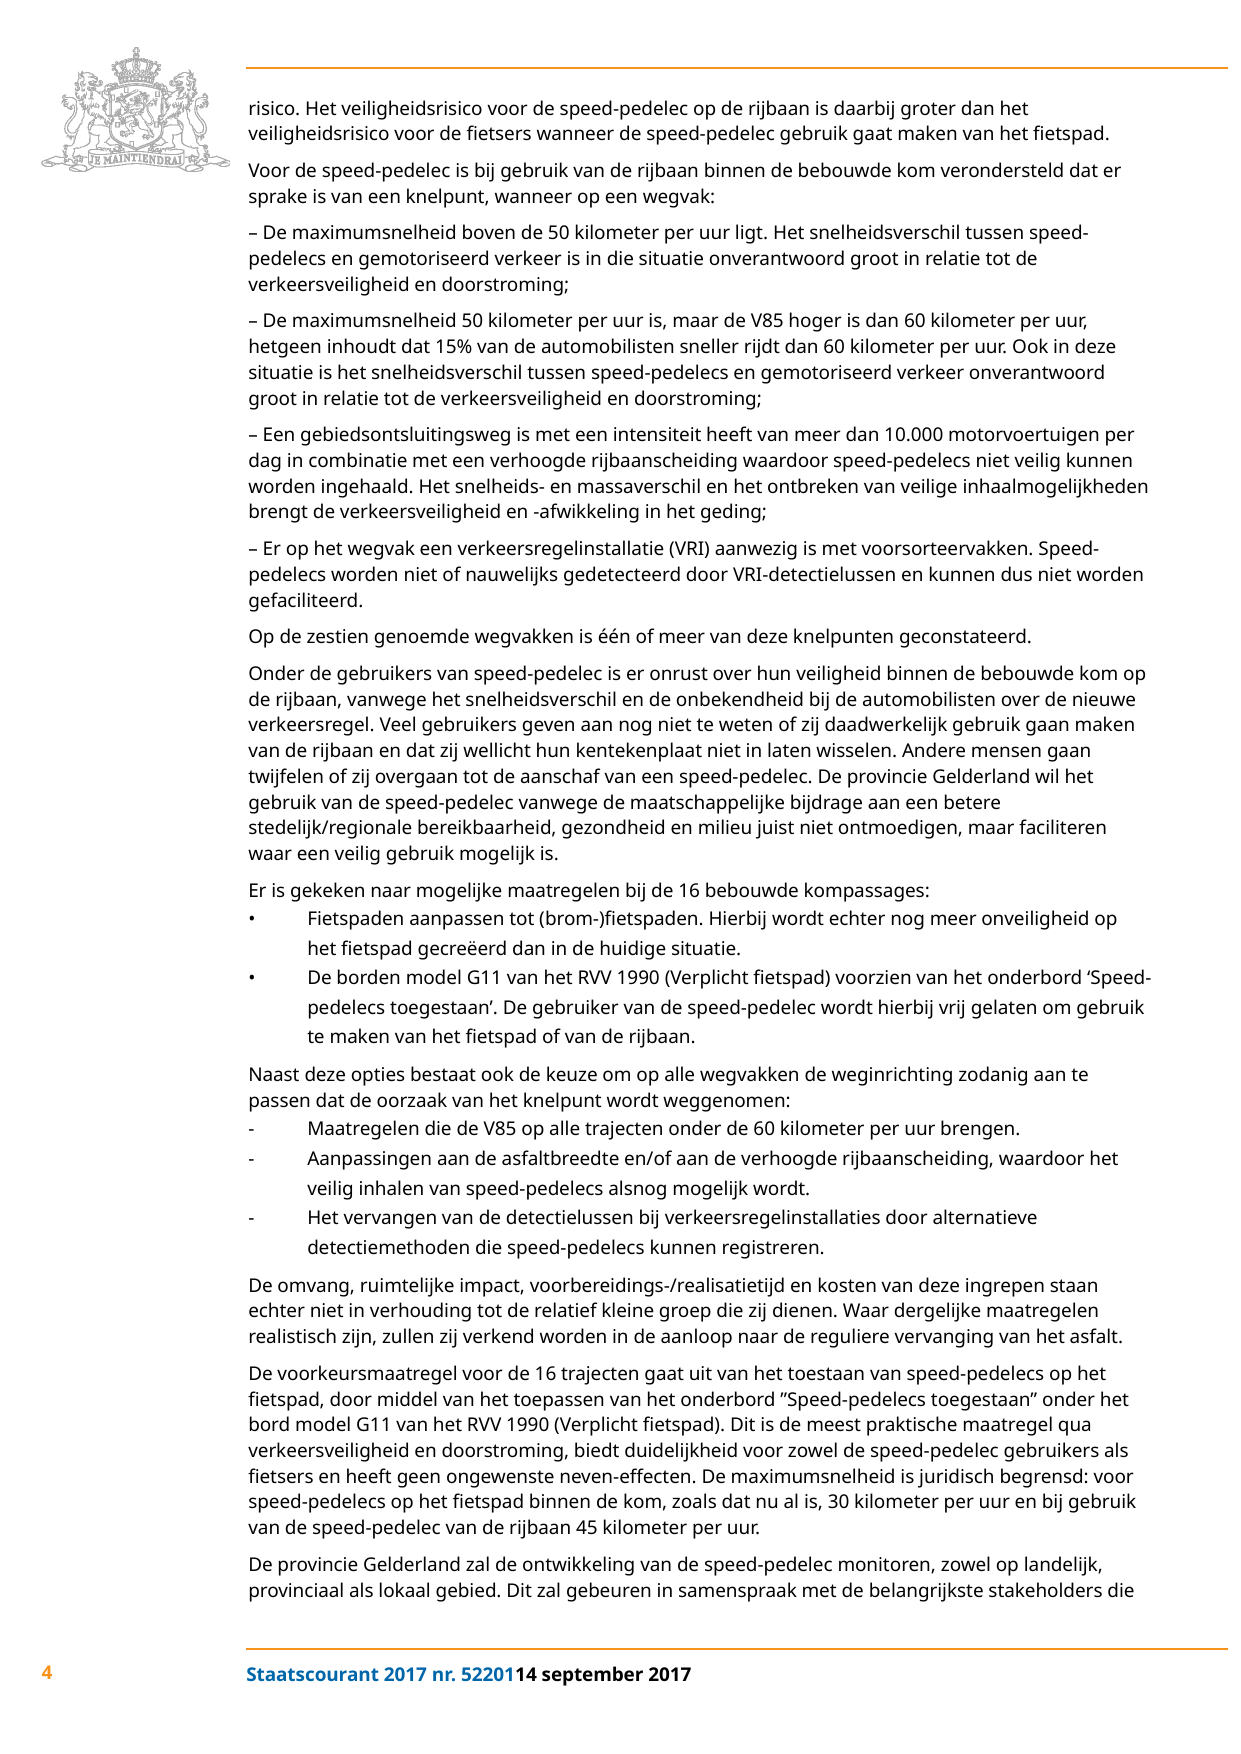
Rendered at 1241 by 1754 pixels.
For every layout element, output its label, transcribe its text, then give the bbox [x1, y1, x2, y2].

text Voor de speed-pedelec is bij gebruik van de rijbaan binnen de bebouwde kom verondersteld dat er sprake is van een knelpunt, wanneer op een wegvak: [248, 157, 1152, 209]
text risico. Het veiligheidsrisico voor de speed-pedelec op de rijbaan is daarbij groter dan het veiligheidsrisico voor de fietsers wanneer de speed-pedelec gebruik gaat maken van het fietspad. [248, 95, 1152, 146]
text – Er op het wegvak een verkeersregelinstallatie (VRI) aanwezig is met voorsorteervakken. Speed-pedelecs worden niet of nauwelijks gedetecteerd door VRI-detectielussen en kunnen dus niet worden gefaciliteerd. [248, 535, 1152, 613]
list De borden model G11 van het RVV 1990 (Verplicht fietspad) voorzien van het onderbord ‘Speed-pedelecs toegestaan’. De gebruiker van de speed-pedelec wordt hierbij vrij gelaten om gebruik te maken van het fietspad of van de rijbaan. [248, 964, 1152, 1049]
list Aanpassingen aan de asfaltbreedte en/of aan de verhoogde rijbaanscheiding, waardoor het veilig inhalen van speed-pedelecs alsnog mogelijk wordt. [248, 1145, 1152, 1201]
text – De maximumsnelheid boven de 50 kilometer per uur ligt. Het snelheidsverschil tussen speed-pedelecs en gemotoriseerd verkeer is in die situatie onverantwoord groot in relatie tot de verkeersveiligheid en doorstroming; [248, 219, 1152, 297]
text Onder de gebruikers van speed-pedelec is er onrust over hun veiligheid binnen de bebouwde kom op de rijbaan, vanwege het snelheidsverschil en de onbekendheid bij de automobilisten over de nieuwe verkeersregel. Veel gebruikers geven aan nog niet te weten of zij daadwerkelijk gebruik gaan maken van de rijbaan en dat zij wellicht hun kentekenplaat niet in laten wisselen. Andere mensen gaan twijfelen of zij overgaan tot de aanschaf van een speed-pedelec. De provincie Gelderland wil het gebruik van de speed-pedelec vanwege de maatschappelijke bijdrage aan een betere stedelijk/regionale bereikbaarheid, gezondheid en milieu juist niet ontmoedigen, maar faciliteren waar een veilig gebruik mogelijk is. [248, 660, 1152, 866]
text Er is gekeken naar mogelijke maatregelen bij de 16 bebouwde kompassages: [248, 877, 1152, 903]
list Fietspaden aanpassen tot (brom-)fietspaden. Hierbij wordt echter nog meer onveiligheid op het fietspad gecreëerd dan in de huidige situatie. [248, 905, 1152, 961]
text – Een gebiedsontsluitingsweg is met een intensiteit heeft van meer dan 10.000 motorvoertuigen per dag in combinatie met een verhoogde rijbaanscheiding waardoor speed-pedelecs niet veilig kunnen worden ingehaald. Het snelheids- en massaverschil en het ontbreken van veilige inhaalmogelijkheden brengt de verkeersveiligheid en -afwikkeling in het geding; [248, 422, 1152, 524]
text – De maximumsnelheid 50 kilometer per uur is, maar de V85 hoger is dan 60 kilometer per uur, hetgeen inhoudt dat 15% van de automobilisten sneller rijdt dan 60 kilometer per uur. Ook in deze situatie is het snelheidsverschil tussen speed-pedelecs en gemotoriseerd verkeer onverantwoord groot in relatie tot de verkeersveiligheid en doorstroming; [248, 308, 1152, 411]
text De provincie Gelderland zal de ontwikkeling van de speed-pedelec monitoren, zowel op landelijk, provinciaal als lokaal gebied. Dit zal gebeuren in samenspraak met de belangrijkste stakeholders die [248, 1551, 1152, 1602]
list Maatregelen die de V85 op alle trajecten onder de 60 kilometer per uur brengen. [248, 1116, 1152, 1141]
list Het vervangen van de detectielussen bij verkeersregelinstallaties door alternatieve detectiemethoden die speed-pedelecs kunnen registreren. [248, 1204, 1152, 1260]
text Naast deze opties bestaat ook de keuze om op alle wegvakken de weginrichting zodanig aan te passen dat de oorzaak van het knelpunt wordt weggenomen: [248, 1062, 1152, 1113]
picture [41, 47, 231, 172]
text De voorkeursmaatregel voor de 16 trajecten gaat uit van het toestaan van speed-pedelecs op het fietspad, door middel van het toepassen van het onderbord ”Speed-pedelecs toegestaan” onder het bord model G11 van het RVV 1990 (Verplicht fietspad). Dit is de meest praktische maatregel qua verkeersveiligheid en doorstroming, biedt duidelijkheid voor zowel de speed-pedelec gebruikers als fietsers en heeft geen ongewenste neven-effecten. De maximumsnelheid is juridisch begrensd: voor speed-pedelecs op het fietspad binnen de kom, zoals dat nu al is, 30 kilometer per uur en bij gebruik van de speed-pedelec van de rijbaan 45 kilometer per uur. [248, 1360, 1152, 1540]
text Op de zestien genoemde wegvakken is één of meer van deze knelpunten geconstateerd. [248, 623, 1152, 649]
text De omvang, ruimtelijke impact, voorbereidings-/realisatietijd en kosten van deze ingrepen staan echter niet in verhouding tot de relatief kleine groep die zij dienen. Waar dergelijke maatregelen realistisch zijn, zullen zij verkend worden in de aanloop naar de reguliere vervanging van het asfalt. [248, 1272, 1152, 1349]
